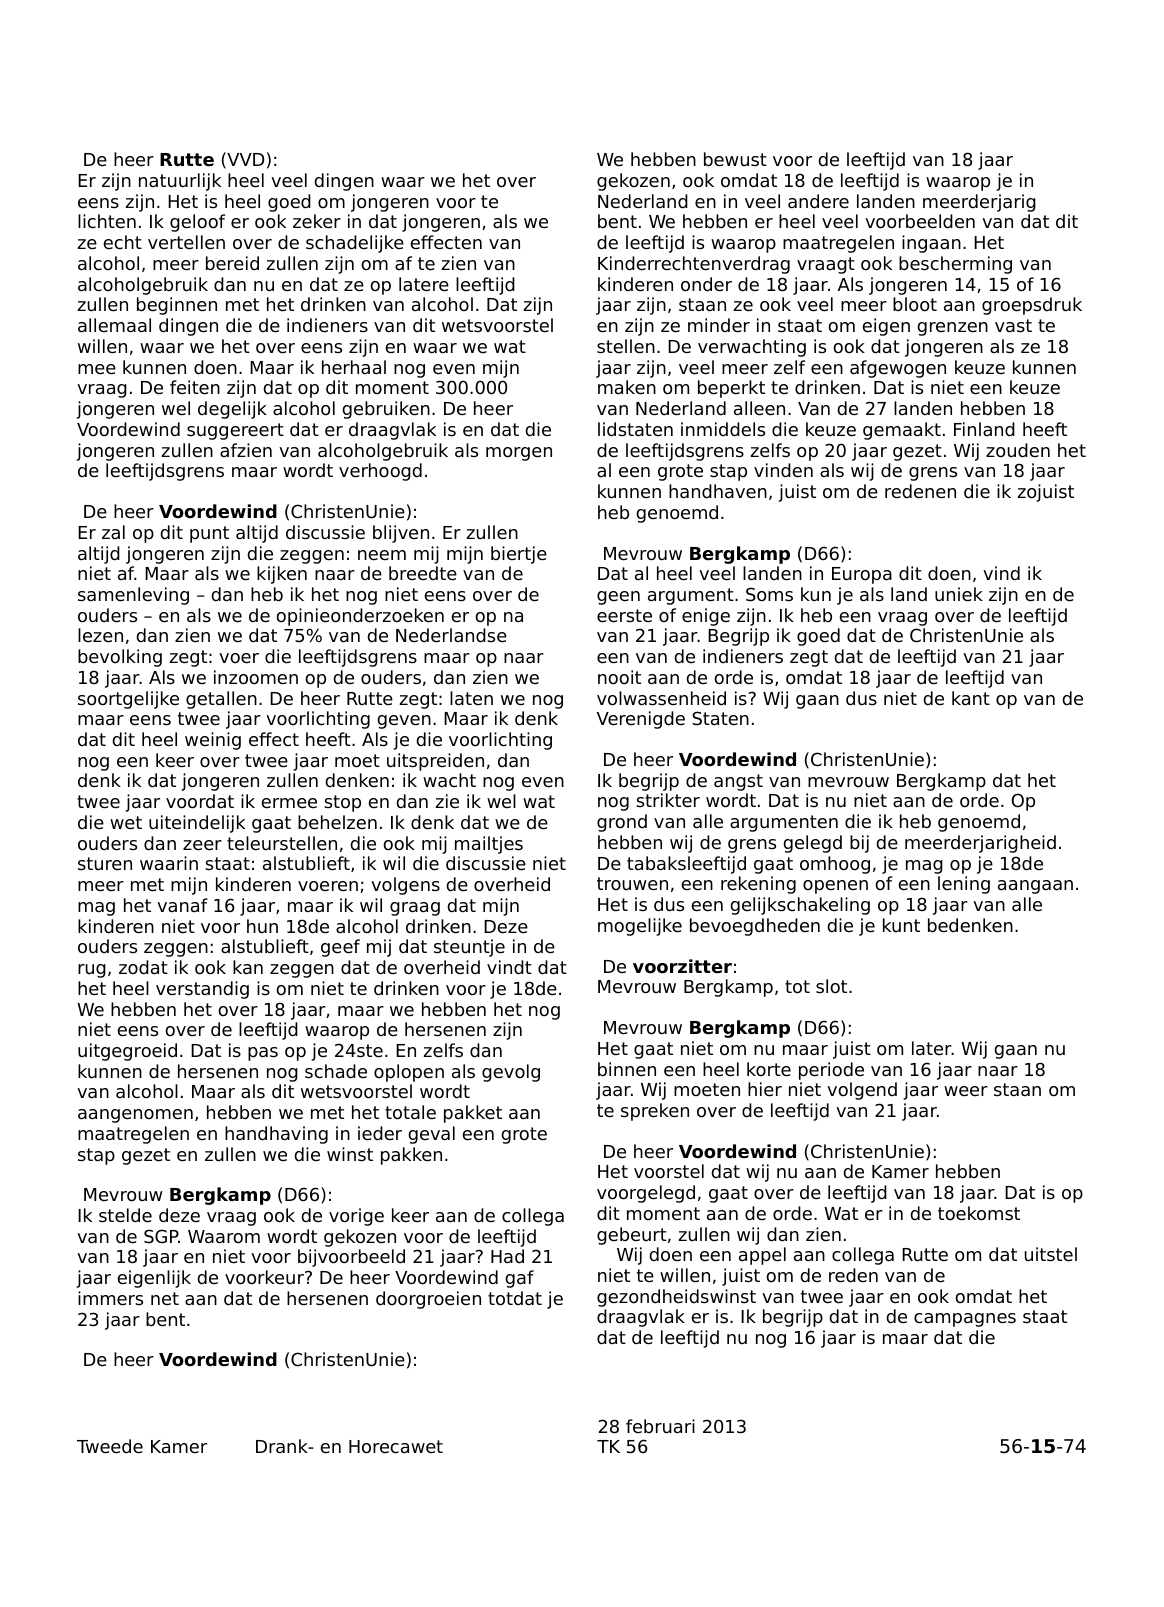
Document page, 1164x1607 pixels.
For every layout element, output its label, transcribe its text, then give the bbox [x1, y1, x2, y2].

text De heer Voordewind (ChristenUnie): [596, 1142, 1087, 1162]
text Er zijn natuurlijk heel veel dingen waar we het over eens zijn. Het is heel goed om jongeren voor te lichten. Ik geloof er ook zeker in dat jongeren, als we ze echt vertellen over de schadelijke effecten van alcohol, meer bereid zullen zijn om af te zien van alcoholgebruik dan nu en dat ze op latere leeftijd zullen beginnen met het drinken van alcohol. Dat zijn allemaal dingen die de indieners van dit wetsvoorstel willen, waar we het over eens zijn en waar we wat mee kunnen doen. Maar ik herhaal nog even mijn vraag. De feiten zijn dat op dit moment 300.000 jongeren wel degelijk alcohol gebruiken. De heer Voordewind suggereert dat er draagvlak is en dat die jongeren zullen afzien van alcoholgebruik als morgen de leeftijdsgrens maar wordt verhoogd. [77, 171, 567, 482]
text De heer Rutte (VVD): [77, 150, 567, 171]
text De heer Voordewind (ChristenUnie): [596, 750, 1087, 771]
text Het voorstel dat wij nu aan de Kamer hebben voorgelegd, gaat over de leeftijd van 18 jaar. Dat is op dit moment aan de orde. Wat er in de toekomst gebeurt, zullen wij dan zien. [596, 1162, 1087, 1245]
text Mevrouw Bergkamp (D66): [596, 543, 1087, 564]
text De heer Voordewind (ChristenUnie): [77, 1350, 567, 1371]
text Ik stelde deze vraag ook de vorige keer aan de collega van de SGP. Waarom wordt gekozen voor de leeftijd van 18 jaar en niet voor bijvoorbeeld 21 jaar? Had 21 jaar eigenlijk de voorkeur? De heer Voordewind gaf immers net aan dat de hersenen doorgroeien totdat je 23 jaar bent. [77, 1206, 567, 1330]
text Er zal op dit punt altijd discussie blijven. Er zullen altijd jongeren zijn die zeggen: neem mij mijn biertje niet af. Maar als we kijken naar de breedte van de samenleving – dan heb ik het nog niet eens over de ouders – en als we de opinieonderzoeken er op na lezen, dan zien we dat 75% van de Nederlandse bevolking zegt: voer die leeftijdsgrens maar op naar 18 jaar. Als we inzoomen op de ouders, dan zien we soortgelijke getallen. De heer Rutte zegt: laten we nog maar eens twee jaar voorlichting geven. Maar ik denk dat dit heel weinig effect heeft. Als je die voorlichting nog een keer over twee jaar moet uitspreiden, dan denk ik dat jongeren zullen denken: ik wacht nog even twee jaar voordat ik ermee stop en dan zie ik wel wat die wet uiteindelijk gaat behelzen. Ik denk dat we de ouders dan zeer teleurstellen, die ook mij mailtjes sturen waarin staat: alstublieft, ik wil die discussie niet meer met mijn kinderen voeren; volgens de overheid mag het vanaf 16 jaar, maar ik wil graag dat mijn kinderen niet voor hun 18de alcohol drinken. Deze ouders zeggen: alstublieft, geef mij dat steuntje in de rug, zodat ik ook kan zeggen dat de overheid vindt dat het heel verstandig is om niet te drinken voor je 18de. We hebben het over 18 jaar, maar we hebben het nog niet eens over de leeftijd waarop de hersenen zijn uitgegroeid. Dat is pas op je 24ste. En zelfs dan kunnen de hersenen nog schade oplopen als gevolg van alcohol. Maar als dit wetsvoorstel wordt aangenomen, hebben we met het totale pakket aan maatregelen en handhaving in ieder geval een grote stap gezet en zullen we die winst pakken. [77, 523, 567, 1165]
text Ik begrijp de angst van mevrouw Bergkamp dat het nog strikter wordt. Dat is nu niet aan de orde. Op grond van alle argumenten die ik heb genoemd, hebben wij de grens gelegd bij de meerderjarigheid. De tabaksleeftijd gaat omhoog, je mag op je 18de trouwen, een rekening openen of een lening aangaan. Het is dus een gelijkschakeling op 18 jaar van alle mogelijke bevoegdheden die je kunt bedenken. [596, 771, 1087, 936]
text De heer Voordewind (ChristenUnie): [77, 502, 567, 523]
text Mevrouw Bergkamp (D66): [77, 1185, 567, 1206]
text We hebben bewust voor de leeftijd van 18 jaar gekozen, ook omdat 18 de leeftijd is waarop je in Nederland en in veel andere landen meerderjarig bent. We hebben er heel veel voorbeelden van dat dit de leeftijd is waarop maatregelen ingaan. Het Kinderrechtenverdrag vraagt ook bescherming van kinderen onder de 18 jaar. Als jongeren 14, 15 of 16 jaar zijn, staan ze ook veel meer bloot aan groepsdruk en zijn ze minder in staat om eigen grenzen vast te stellen. De verwachting is ook dat jongeren als ze 18 jaar zijn, veel meer zelf een afgewogen keuze kunnen maken om beperkt te drinken. Dat is niet een keuze van Nederland alleen. Van de 27 landen hebben 18 lidstaten inmiddels die keuze gemaakt. Finland heeft de leeftijdsgrens zelfs op 20 jaar gezet. Wij zouden het al een grote stap vinden als wij de grens van 18 jaar kunnen handhaven, juist om de redenen die ik zojuist heb genoemd. [596, 150, 1087, 523]
text Mevrouw Bergkamp (D66): [596, 1018, 1087, 1039]
text De voorzitter: [596, 956, 1087, 977]
text Dat al heel veel landen in Europa dit doen, vind ik geen argument. Soms kun je als land uniek zijn en de eerste of enige zijn. Ik heb een vraag over de leeftijd van 21 jaar. Begrijp ik goed dat de ChristenUnie als een van de indieners zegt dat de leeftijd van 21 jaar nooit aan de orde is, omdat 18 jaar de leeftijd van volwassenheid is? Wij gaan dus niet de kant op van de Verenigde Staten. [596, 564, 1087, 730]
text Mevrouw Bergkamp, tot slot. [596, 977, 1087, 998]
text Het gaat niet om nu maar juist om later. Wij gaan nu binnen een heel korte periode van 16 jaar naar 18 jaar. Wij moeten hier niet volgend jaar weer staan om te spreken over de leeftijd van 21 jaar. [596, 1039, 1087, 1122]
text Wij doen een appel aan collega Rutte om dat uitstel niet te willen, juist om de reden van de gezondheidswinst van twee jaar en ook omdat het draagvlak er is. Ik begrijp dat in de campagnes staat dat de leeftijd nu nog 16 jaar is maar dat die [596, 1245, 1087, 1349]
